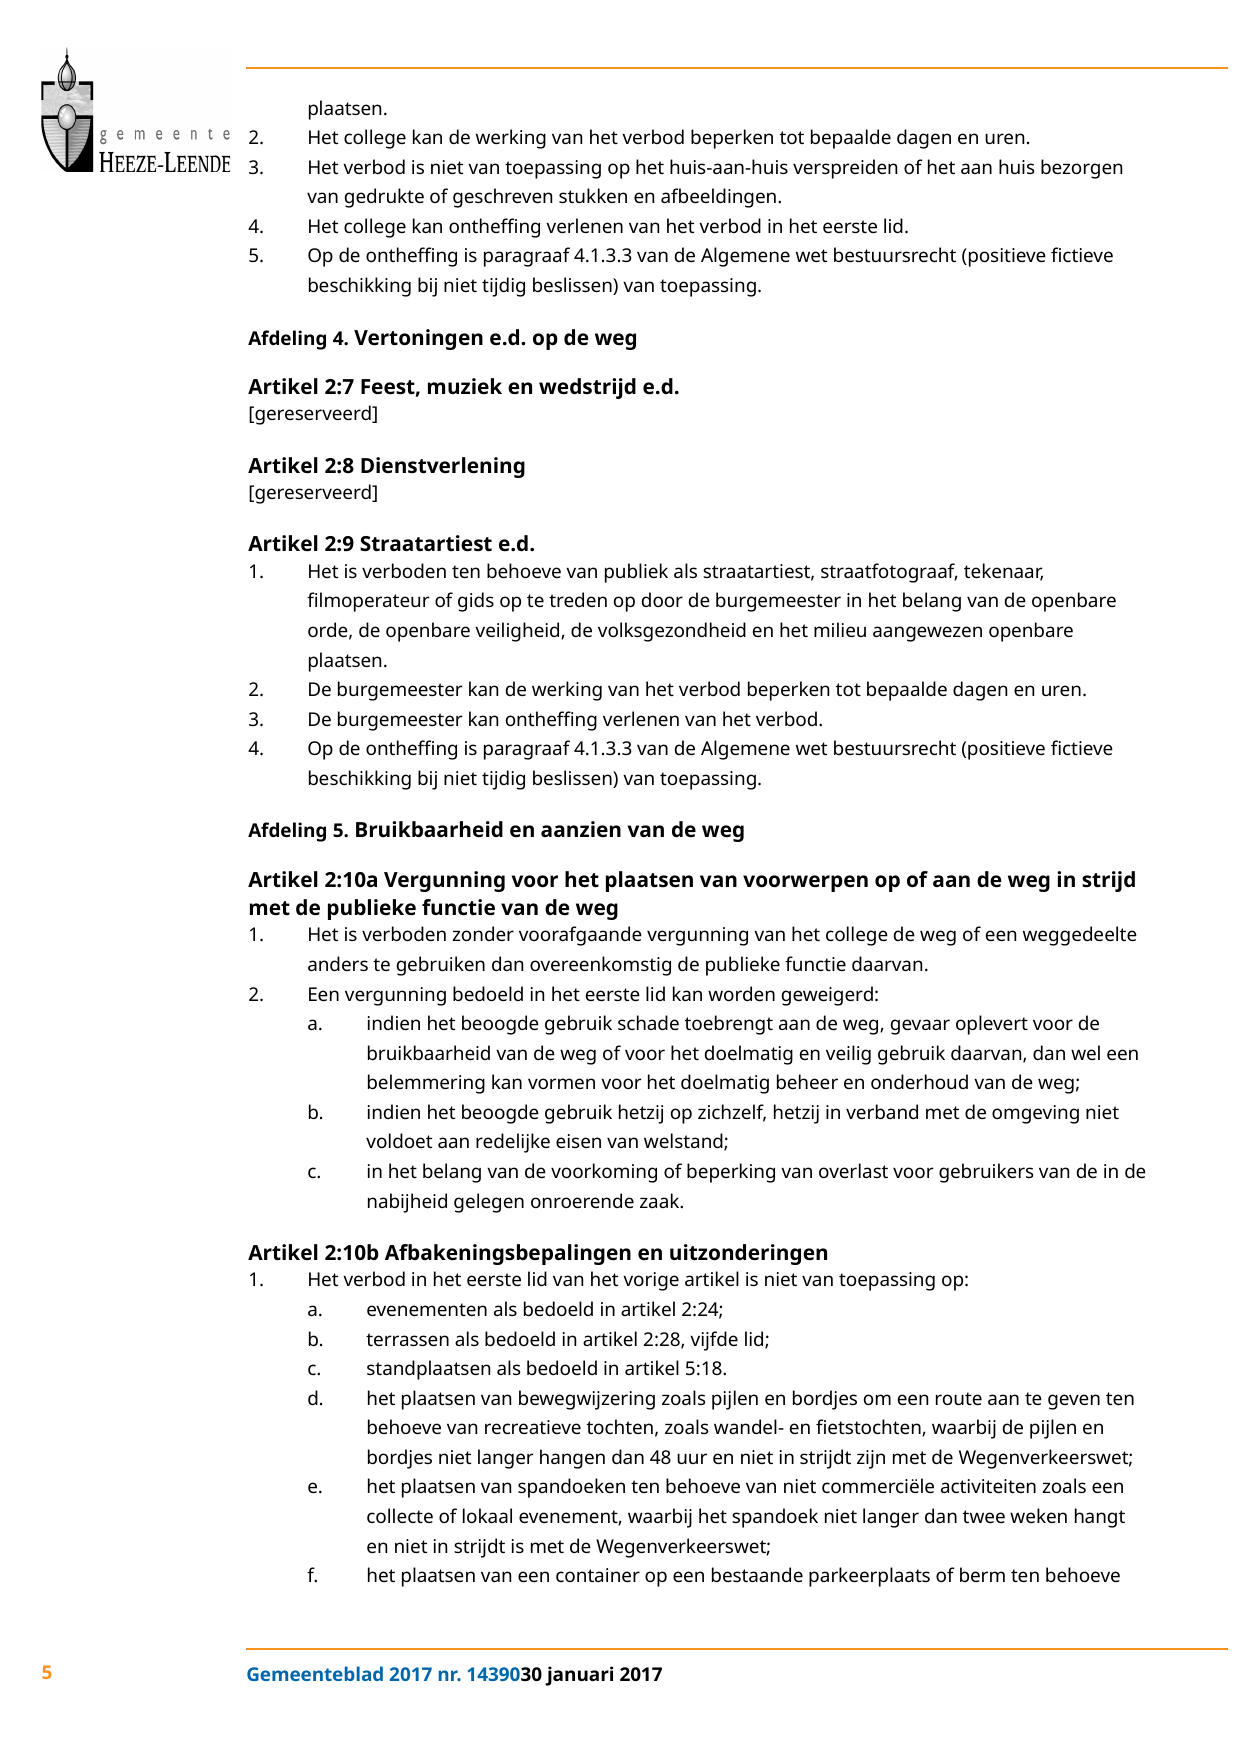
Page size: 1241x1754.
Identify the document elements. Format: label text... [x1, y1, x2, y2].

list plaatsen. [248, 95, 1152, 121]
text Afdeling 4. Vertoningen e.d. op de weg [248, 323, 1152, 351]
text Artikel 2:8 Dienstverlening [248, 451, 1152, 479]
text Artikel 2:9 Straatartiest e.d. [248, 529, 1152, 558]
list Een vergunning bedoeld in het eerste lid kan worden geweigerd: [248, 981, 1152, 1006]
list het plaatsen van bewegwijzering zoals pijlen en bordjes om een route aan te geven ten behoeve van recreatieve tochten, zoals wandel- en fietstochten, waarbij de pijlen en bordjes niet langer hangen dan 48 uur en niet in strijdt zijn met de Wegenverkeerswet; [307, 1385, 1152, 1470]
list terrassen als bedoeld in artikel 2:28, vijfde lid; [307, 1326, 1152, 1352]
list Het verbod in het eerste lid van het vorige artikel is niet van toepassing op: [248, 1267, 1152, 1292]
list Het college kan ontheffing verlenen van het verbod in het eerste lid. [248, 213, 1152, 239]
list indien het beoogde gebruik schade toebrengt aan de weg, gevaar oplevert voor de bruikbaarheid van de weg of voor het doelmatig en veilig gebruik daarvan, dan wel een belemmering kan vormen voor het doelmatig beheer en onderhoud van de weg; [307, 1010, 1152, 1095]
list Op de ontheffing is paragraaf 4.1.3.3 van de Algemene wet bestuursrecht (positieve fictieve beschikking bij niet tijdig beslissen) van toepassing. [248, 736, 1152, 791]
list het plaatsen van spandoeken ten behoeve van niet commerciële activiteiten zoals een collecte of lokaal evenement, waarbij het spandoek niet langer dan twee weken hangt en niet in strijdt is met de Wegenverkeerswet; [307, 1474, 1152, 1559]
list in het belang van de voorkoming of beperking van overlast voor gebruikers van de in de nabijheid gelegen onroerende zaak. [307, 1158, 1152, 1213]
text Artikel 2:10b Afbakeningsbepalingen en uitzonderingen [248, 1238, 1152, 1267]
list Het is verboden zonder voorafgaande vergunning van het college de weg of een weggedeelte anders te gebruiken dan overeenkomstig de publieke functie daarvan. [248, 922, 1152, 977]
text [gereserveerd] [248, 400, 1152, 426]
list Het college kan de werking van het verbod beperken tot bepaalde dagen en uren. [248, 124, 1152, 150]
list Het is verboden ten behoeve van publiek als straatartiest, straatfotograaf, tekenaar, filmoperateur of gids op te treden op door de burgemeester in het belang van de openbare orde, de openbare veiligheid, de volksgezondheid en het milieu aangewezen openbare plaatsen. [248, 558, 1152, 672]
text Afdeling 5. Bruikbaarheid en aanzien van de weg [248, 815, 1152, 844]
list Op de ontheffing is paragraaf 4.1.3.3 van de Algemene wet bestuursrecht (positieve fictieve beschikking bij niet tijdig beslissen) van toepassing. [248, 243, 1152, 298]
text Artikel 2:10a Vergunning voor het plaatsen van voorwerpen op of aan de weg in strijd met de publieke functie van de weg [248, 865, 1152, 922]
list evenementen als bedoeld in artikel 2:24; [307, 1296, 1152, 1322]
text Artikel 2:7 Feest, muziek en wedstrijd e.d. [248, 372, 1152, 400]
list het plaatsen van een container op een bestaande parkeerplaats of berm ten behoeve [307, 1562, 1152, 1588]
list De burgemeester kan de werking van het verbod beperken tot bepaalde dagen en uren. [248, 676, 1152, 702]
list standplaatsen als bedoeld in artikel 5:18. [307, 1355, 1152, 1381]
list indien het beoogde gebruik hetzij op zichzelf, hetzij in verband met de omgeving niet voldoet aan redelijke eisen van welstand; [307, 1099, 1152, 1154]
picture [41, 47, 231, 172]
text [gereserveerd] [248, 479, 1152, 505]
list Het verbod is niet van toepassing op het huis-aan-huis verspreiden of het aan huis bezorgen van gedrukte of geschreven stukken en afbeeldingen. [248, 154, 1152, 209]
list De burgemeester kan ontheffing verlenen van het verbod. [248, 706, 1152, 732]
